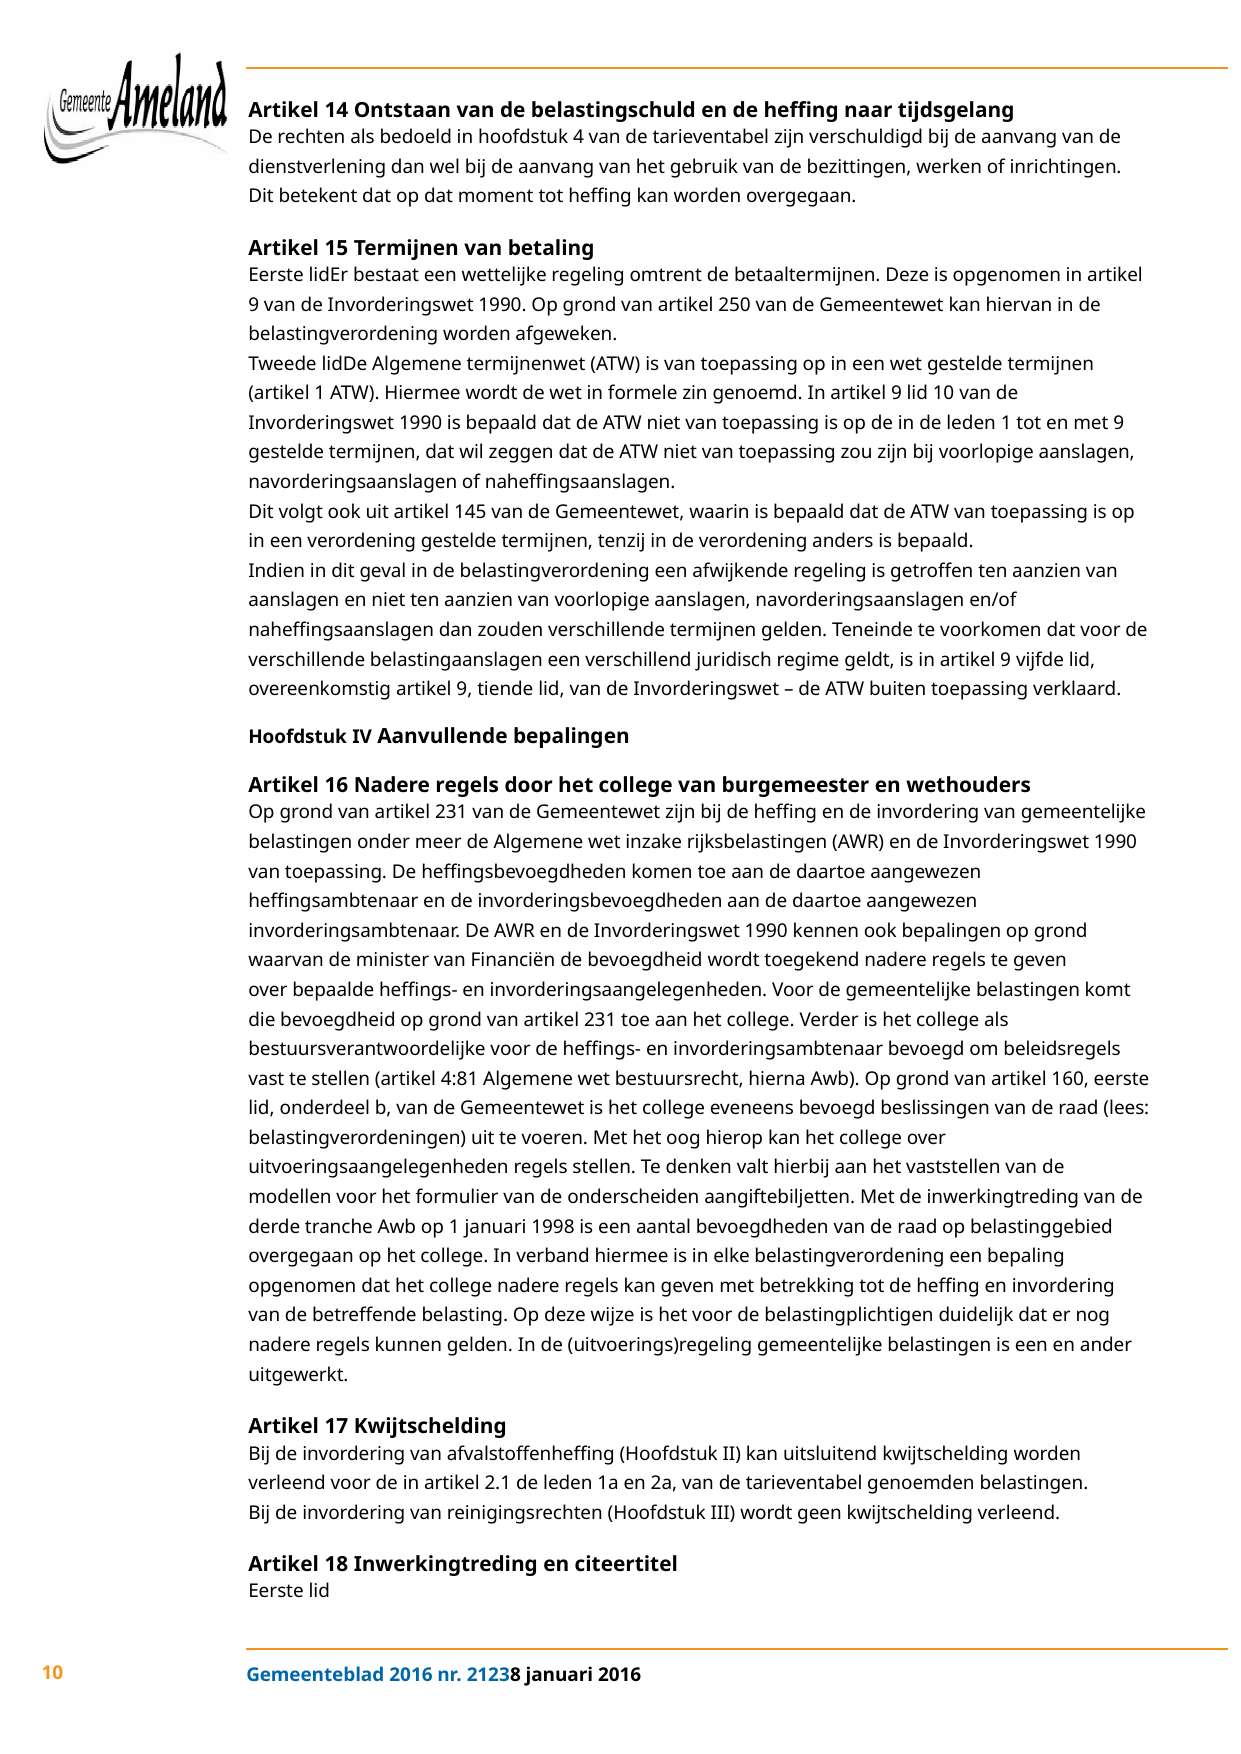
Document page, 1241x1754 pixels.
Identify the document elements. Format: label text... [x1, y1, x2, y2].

text Indien in dit geval in de belastingverordening een afwijkende regeling is getroffen ten aanzien van aanslagen en niet ten aanzien van voorlopige aanslagen, navorderingsaanslagen en/of naheffingsaanslagen dan zouden verschillende termijnen gelden. Teneinde te voorkomen dat voor de verschillende belastingaanslagen een verschillend juridisch regime geldt, is in artikel 9 vijfde lid, overeenkomstig artikel 9, tiende lid, van de Invorderingswet – de ATW buiten toepassing verklaard. [248, 557, 1152, 701]
text Artikel 15 Termijnen van betaling [248, 233, 1152, 261]
text Artikel 18 Inwerkingtreding en citeertitel [248, 1549, 1152, 1578]
text De rechten als bedoeld in hoofdstuk 4 van de tarieventabel zijn verschuldigd bij de aanvang van de dienstverlening dan wel bij de aanvang van het gebruik van de bezittingen, werken of inrichtingen. Dit betekent dat op dat moment tot heffing kan worden overgegaan. [248, 123, 1152, 208]
text Op grond van artikel 231 van de Gemeentewet zijn bij de heffing en de invordering van gemeentelijke belastingen onder meer de Algemene wet inzake rijksbelastingen (AWR) en de Invorderingswet 1990 van toepassing. De heffingsbevoegdheden komen toe aan de daartoe aangewezen heffingsambtenaar en de invorderingsbevoegdheden aan de daartoe aangewezen invorderingsambtenaar. De AWR en de Invorderingswet 1990 kennen ook bepalingen op grond waarvan de minister van Financiën de bevoegdheid wordt toegekend nadere regels te geven [248, 799, 1152, 972]
text over bepaalde heffings- en invorderingsaangelegenheden. Voor de gemeentelijke belastingen komt die bevoegdheid op grond van artikel 231 toe aan het college. Verder is het college als bestuursverantwoordelijke voor de heffings- en invorderingsambtenaar bevoegd om beleidsregels vast te stellen (artikel 4:81 Algemene wet bestuursrecht, hierna Awb). Op grond van artikel 160, eerste lid, onderdeel b, van de Gemeentewet is het college eveneens bevoegd beslissingen van de raad (lees: belastingverordeningen) uit te voeren. Met het oog hierop kan het college over uitvoeringsaangelegenheden regels stellen. Te denken valt hierbij aan het vaststellen van de modellen voor het formulier van de onderscheiden aangiftebiljetten. Met de inwerkingtreding van de derde tranche Awb op 1 januari 1998 is een aantal bevoegdheden van de raad op belastinggebied overgegaan op het college. In verband hiermee is in elke belastingverordening een bepaling opgenomen dat het college nadere regels kan geven met betrekking tot de heffing en invordering van de betreffende belasting. Op deze wijze is het voor de belastingplichtigen duidelijk dat er nog nadere regels kunnen gelden. In de (uitvoerings)regeling gemeentelijke belastingen is een en ander uitgewerkt. [248, 976, 1152, 1387]
text Artikel 17 Kwijtschelding [248, 1411, 1152, 1440]
text Eerste lid [248, 1578, 1152, 1603]
text Bij de invordering van afvalstoffenheffing (Hoofdstuk II) kan uitsluitend kwijtschelding worden verleend voor de in artikel 2.1 de leden 1a en 2a, van de tarieventabel genoemden belastingen. [248, 1440, 1152, 1495]
text Artikel 14 Ontstaan van de belastingschuld en de heffing naar tijdsgelang [248, 95, 1152, 123]
text Artikel 16 Nadere regels door het college van burgemeester en wethouders [248, 770, 1152, 799]
text Dit volgt ook uit artikel 145 van de Gemeentewet, waarin is bepaald dat de ATW van toepassing is op in een verordening gestelde termijnen, tenzij in de verordening anders is bepaald. [248, 498, 1152, 553]
text Bij de invordering van reinigingsrechten (Hoofdstuk III) wordt geen kwijtschelding verleend. [248, 1499, 1152, 1524]
picture [41, 47, 231, 172]
text Eerste lidEr bestaat een wettelijke regeling omtrent de betaaltermijnen. Deze is opgenomen in artikel 9 van de Invorderingswet 1990. Op grond van artikel 250 van de Gemeentewet kan hiervan in de belastingverordening worden afgeweken. [248, 261, 1152, 346]
text Hoofdstuk IV Aanvullende bepalingen [248, 721, 1152, 749]
text Tweede lidDe Algemene termijnenwet (ATW) is van toepassing op in een wet gestelde termijnen (artikel 1 ATW). Hiermee wordt de wet in formele zin genoemd. In artikel 9 lid 10 van de Invorderingswet 1990 is bepaald dat de ATW niet van toepassing is op de in de leden 1 tot en met 9 gestelde termijnen, dat wil zeggen dat de ATW niet van toepassing zou zijn bij voorlopige aanslagen, navorderingsaanslagen of naheffingsaanslagen. [248, 350, 1152, 494]
